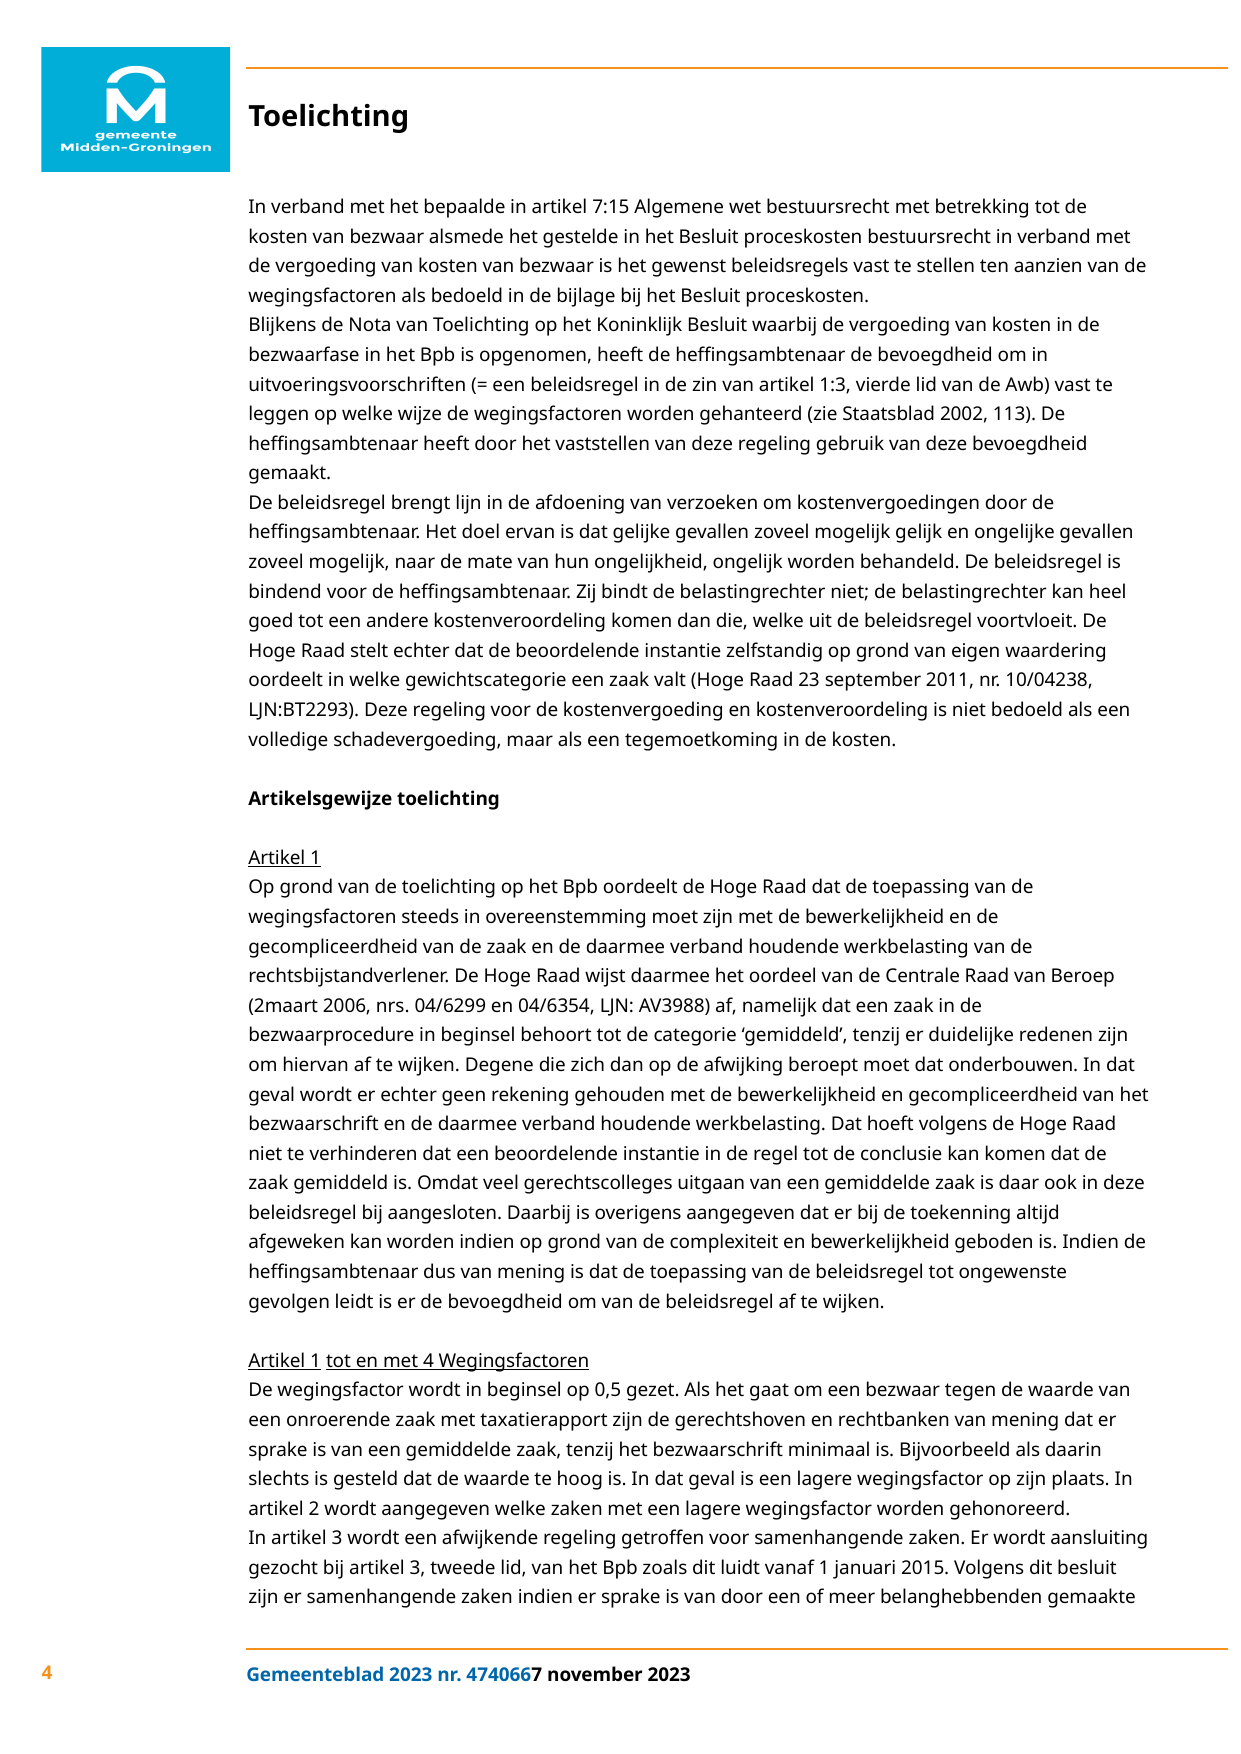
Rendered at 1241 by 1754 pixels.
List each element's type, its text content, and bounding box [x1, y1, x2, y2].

text Blijkens de Nota van Toelichting op het Koninklijk Besluit waarbij de vergoeding van kosten in de bezwaarfase in het Bpb is opgenomen, heeft de heffingsambtenaar de bevoegdheid om in uitvoeringsvoorschriften (= een beleidsregel in de zin van artikel 1:3, vierde lid van de Awb) vast te leggen op welke wijze de wegingsfactoren worden gehanteerd (zie Staatsblad 2002, 113). De heffingsambtenaar heeft door het vaststellen van deze regeling gebruik van deze bevoegdheid gemaakt. [248, 312, 1152, 485]
picture [184, 146, 190, 153]
text In verband met het bepaalde in artikel 7:15 Algemene wet bestuursrecht met betrekking tot de kosten van bezwaar alsmede het gestelde in het Besluit proceskosten bestuursrecht in verband met de vergoeding van kosten van bezwaar is het gewenst beleidsregels vast te stellen ten aanzien van de wegingsfactoren als bedoeld in de bijlage bij het Besluit proceskosten. [248, 193, 1152, 308]
text Artikelsgewijze toelichting [248, 785, 1152, 811]
text De beleidsregel brengt lijn in de afdoening van verzoeken om kostenvergoedingen door de heffingsambtenaar. Het doel ervan is dat gelijke gevallen zoveel mogelijk gelijk en ongelijke gevallen zoveel mogelijk, naar de mate van hun ongelijkheid, ongelijk worden behandeld. De beleidsregel is bindend voor de heffingsambtenaar. Zij bindt de belastingrechter niet; de belastingrechter kan heel goed tot een andere kostenveroordeling komen dan die, welke uit de beleidsregel voortvloeit. De Hoge Raad stelt echter dat de beoordelende instantie zelfstandig op grond van eigen waardering oordeelt in welke gewichtscategorie een zaak valt (Hoge Raad 23 september 2011, nr. 10/04238, LJN:BT2293). Deze regeling voor de kostenvergoeding en kostenveroordeling is niet bedoeld als een volledige schadevergoeding, maar als een tegemoetkoming in de kosten. [248, 489, 1152, 751]
text Artikel 1 [248, 844, 1152, 870]
text Artikel 1 tot en met 4 Wegingsfactoren [248, 1347, 1152, 1373]
text De wegingsfactor wordt in beginsel op 0,5 gezet. Als het gaat om een bezwaar tegen de waarde van een onroerende zaak met taxatierapport zijn de gerechtshoven en rechtbanken van mening dat er sprake is van een gemiddelde zaak, tenzij het bezwaarschrift minimaal is. Bijvoorbeeld als daarin slechts is gesteld dat de waarde te hoog is. In dat geval is een lagere wegingsfactor op zijn plaats. In artikel 2 wordt aangegeven welke zaken met een lagere wegingsfactor worden gehonoreerd. [248, 1377, 1152, 1521]
text Toelichting [248, 95, 1152, 134]
picture [107, 89, 165, 122]
picture [108, 66, 164, 82]
text In artikel 3 wordt een afwijkende regeling getroffen voor samenhangende zaken. Er wordt aansluiting gezocht bij artikel 3, tweede lid, van het Bpb zoals dit luidt vanaf 1 januari 2015. Volgens dit besluit zijn er samenhangende zaken indien er sprake is van door een of meer belanghebbenden gemaakte [248, 1524, 1152, 1609]
text Op grond van de toelichting op het Bpb oordeelt de Hoge Raad dat de toepassing van de wegingsfactoren steeds in overeenstemming moet zijn met de bewerkelijkheid en de gecompliceerdheid van de zaak en de daarmee verband houdende werkbelasting van de rechtsbijstandverlener. De Hoge Raad wijst daarmee het oordeel van de Centrale Raad van Beroep (2maart 2006, nrs. 04/6299 en 04/6354, LJN: AV3988) af, namelijk dat een zaak in de bezwaarprocedure in beginsel behoort tot de categorie ‘gemiddeld’, tenzij er duidelijke redenen zijn om hiervan af te wijken. Degene die zich dan op de afwijking beroept moet dat onderbouwen. In dat geval wordt er echter geen rekening gehouden met de bewerkelijkheid en gecompliceerdheid van het bezwaarschrift en de daarmee verband houdende werkbelasting. Dat hoeft volgens de Hoge Raad niet te verhinderen dat een beoordelende instantie in de regel tot de conclusie kan komen dat de zaak gemiddeld is. Omdat veel gerechtscolleges uitgaan van een gemiddelde zaak is daar ook in deze beleidsregel bij aangesloten. Daarbij is overigens aangegeven dat er bij de toekenning altijd afgeweken kan worden indien op grond van de complexiteit en bewerkelijkheid geboden is. Indien de heffingsambtenaar dus van mening is dat de toepassing van de beleidsregel tot ongewenste gevolgen leidt is er de bevoegdheid om van de beleidsregel af te wijken. [248, 874, 1152, 1313]
